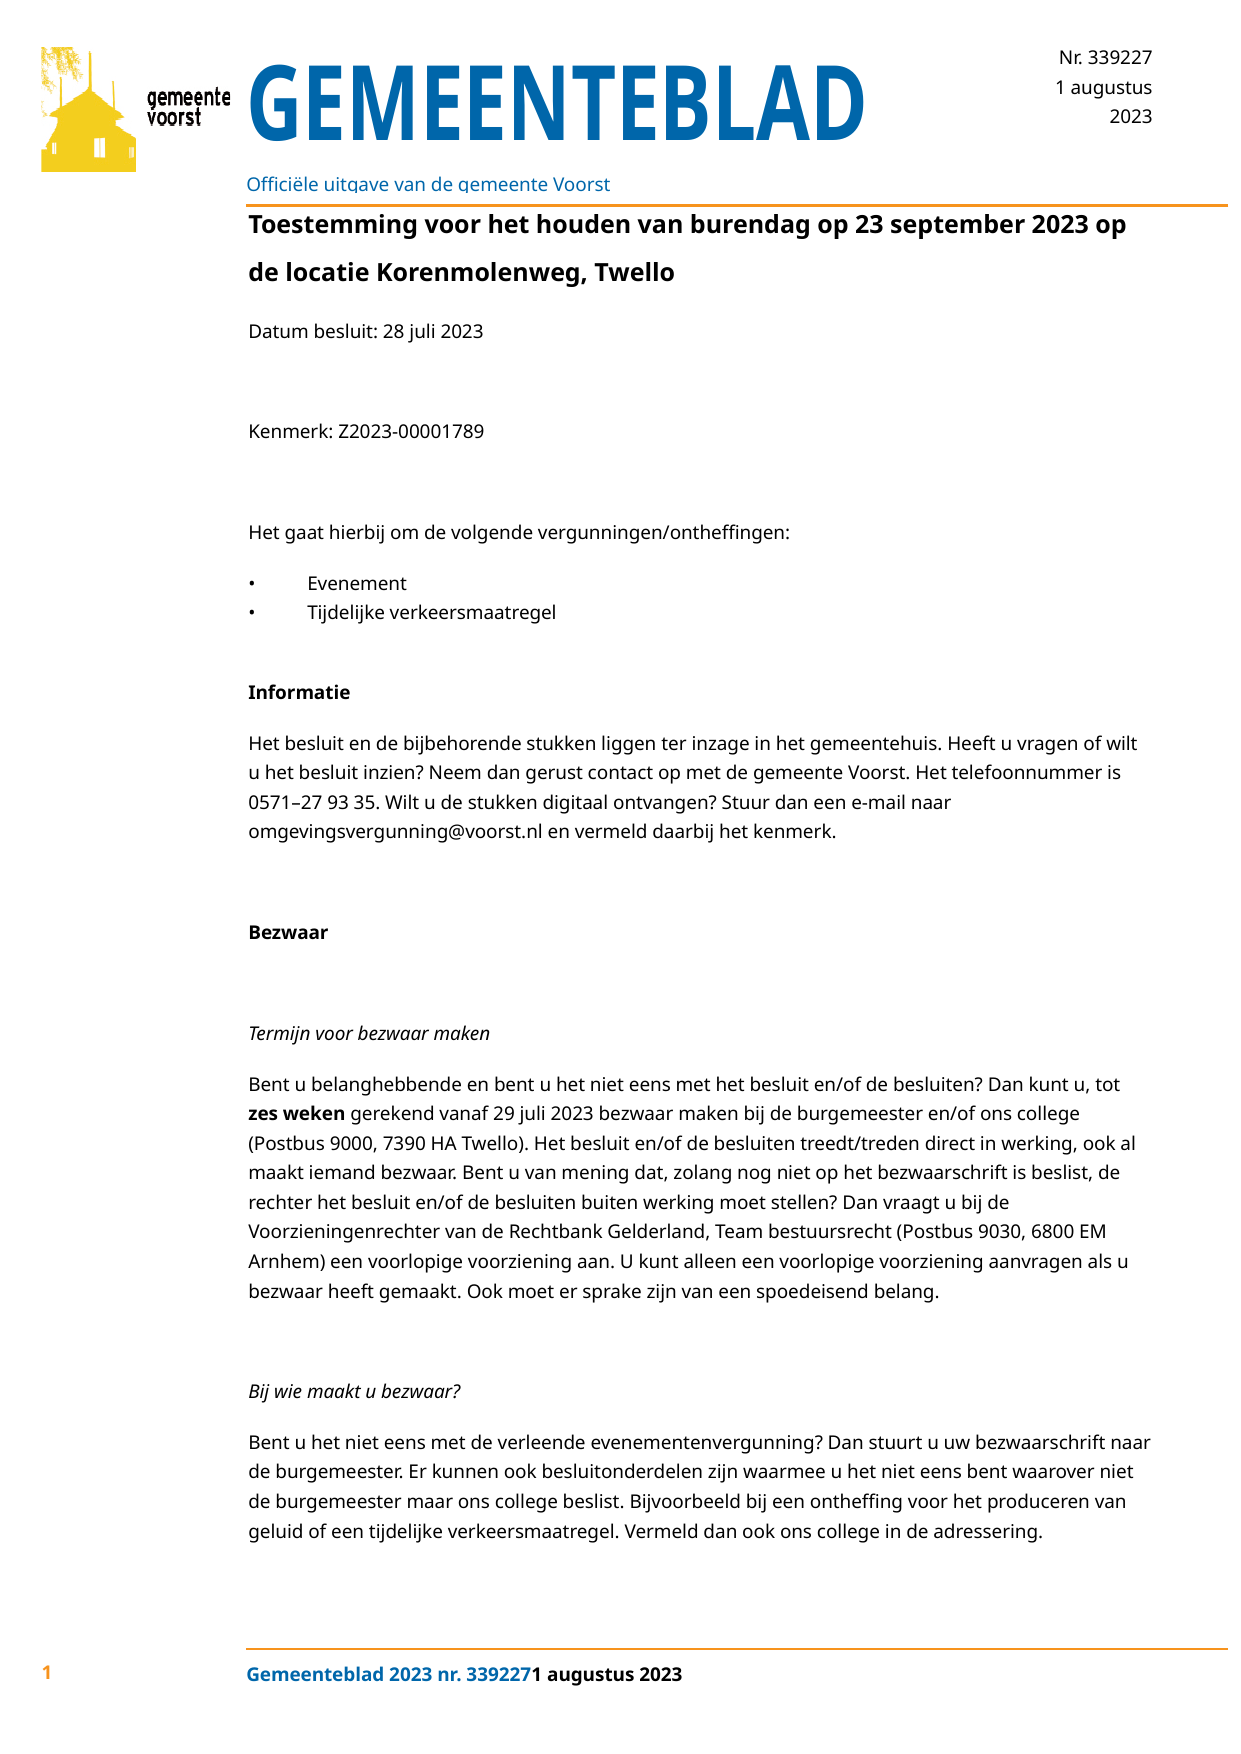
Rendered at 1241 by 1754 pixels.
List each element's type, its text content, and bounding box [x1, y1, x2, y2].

text Toestemming voor het houden van burendag op 23 september 2023 op de locatie Korenmolenweg, Twello [248, 207, 1152, 288]
text Informatie [248, 679, 1152, 705]
text Bent u belanghebbende en bent u het niet eens met het besluit en/of de besluiten? Dan kunt u, tot zes weken gerekend vanaf 29 juli 2023 bezwaar maken bij de burgemeester en/of ons college (Postbus 9000, 7390 HA Twello). Het besluit en/of de besluiten treedt/treden direct in werking, ook al maakt iemand bezwaar. Bent u van mening dat, zolang nog niet op het bezwaarschrift is beslist, de rechter het besluit en/of de besluiten buiten werking moet stellen? Dan vraagt u bij de Voorzieningenrechter van de Rechtbank Gelderland, Team bestuursrecht (Postbus 9030, 6800 EM Arnhem) een voorlopige voorziening aan. U kunt alleen een voorlopige voorziening aanvragen als u bezwaar heeft gemaakt. Ook moet er sprake zijn van een spoedeisend belang. [248, 1071, 1152, 1304]
picture [41, 47, 231, 172]
text Bezwaar [248, 919, 1152, 945]
text Het besluit en de bijbehorende stukken liggen ter inzage in het gemeentehuis. Heeft u vragen of wilt u het besluit inzien? Neem dan gerust contact op met de gemeente Voorst. Het telefoonnummer is 0571–27 93 35. Wilt u de stukken digitaal ontvangen? Stuur dan een e-mail naar omgevingsvergunning@voorst.nl en vermeld daarbij het kenmerk. [248, 730, 1152, 844]
text Kenmerk: Z2023-00001789 [248, 419, 1152, 444]
text Het gaat hierbij om de volgende vergunningen/ontheffingen: [248, 519, 1152, 545]
list Tijdelijke verkeersmaatregel [248, 599, 1152, 625]
text Termijn voor bezwaar maken [248, 1020, 1152, 1046]
text Bent u het niet eens met de verleende evenementenvergunning? Dan stuurt u uw bezwaarschrift naar de burgemeester. Er kunnen ook besluitonderdelen zijn waarmee u het niet eens bent waarover niet de burgemeester maar ons college beslist. Bijvoorbeeld bij een ontheffing voor het produceren van geluid of een tijdelijke verkeersmaatregel. Vermeld dan ook ons college in de adressering. [248, 1429, 1152, 1544]
text Datum besluit: 28 juli 2023 [248, 318, 1152, 344]
text Bij wie maakt u bezwaar? [248, 1379, 1152, 1404]
list Evenement [248, 570, 1152, 596]
